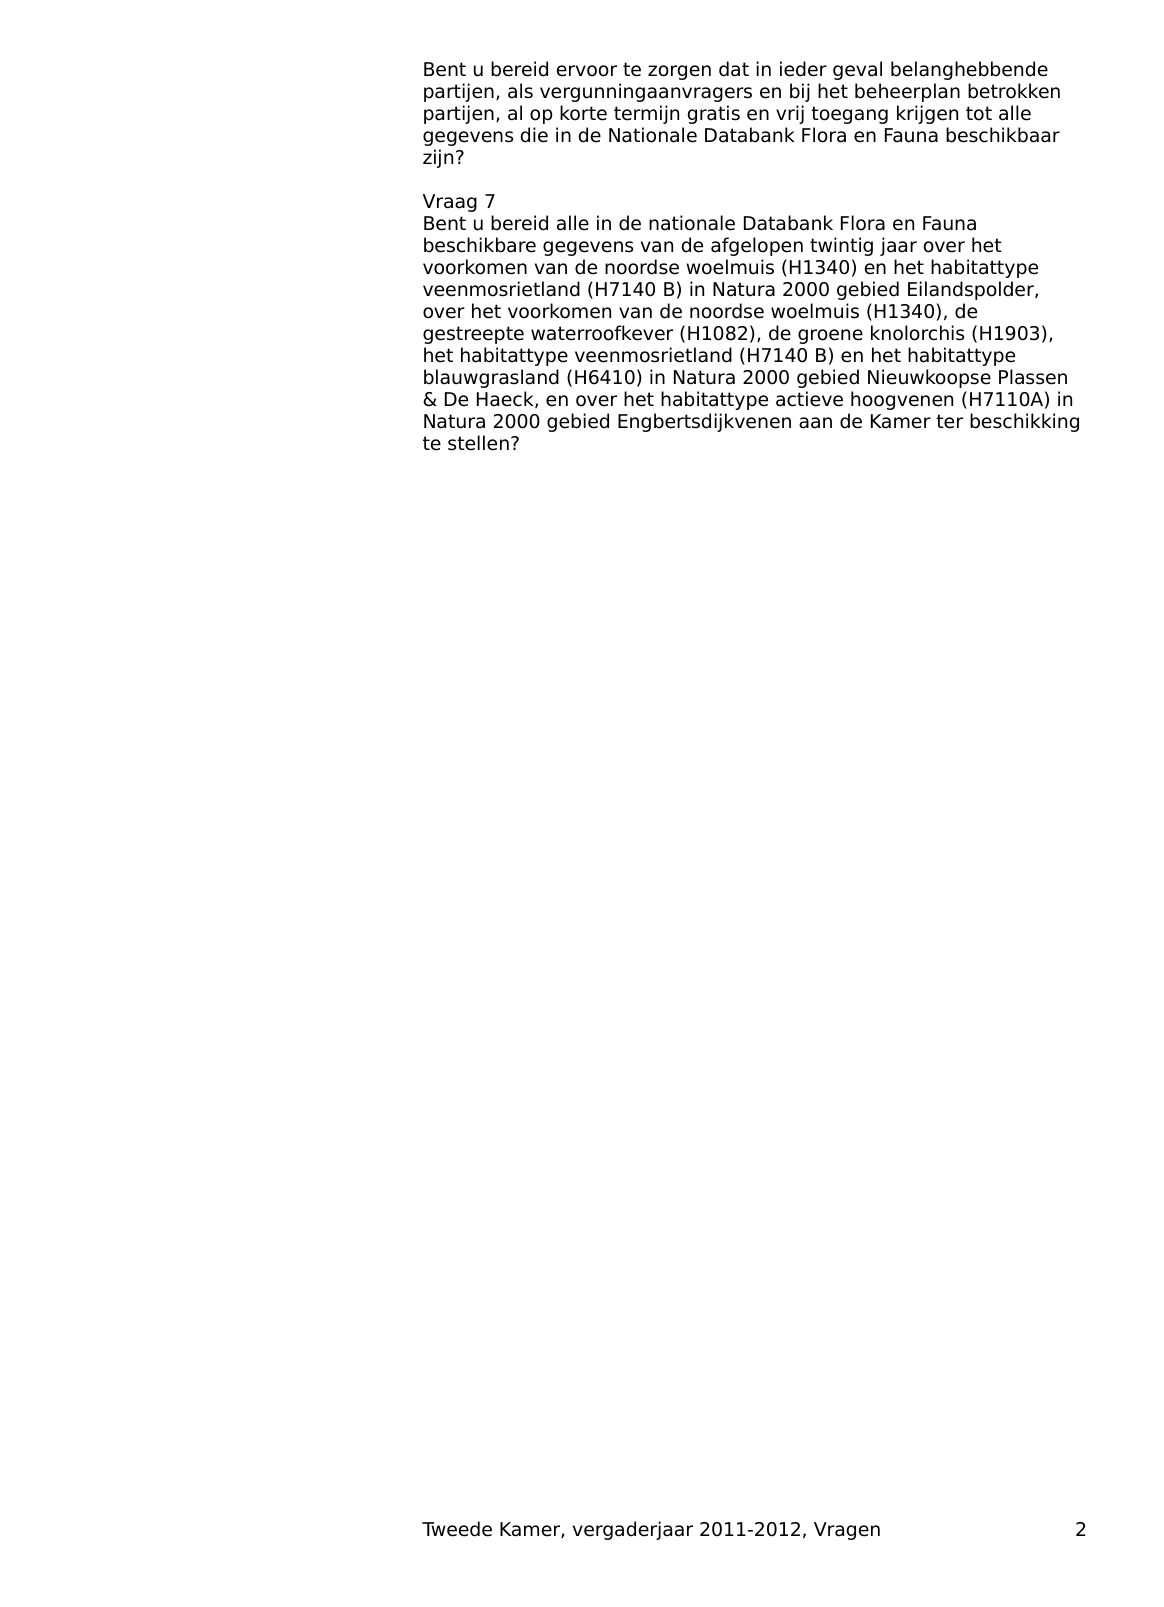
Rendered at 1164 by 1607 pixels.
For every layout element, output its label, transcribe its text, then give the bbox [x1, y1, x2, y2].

text Bent u bereid ervoor te zorgen dat in ieder geval belanghebbende partijen, als vergunningaanvragers en bij het beheerplan betrokken partijen, al op korte termijn gratis en vrij toegang krijgen tot alle gegevens die in de Nationale Databank Flora en Fauna beschikbaar zijn? [422, 59, 1087, 169]
text Vraag 7 [422, 191, 1087, 213]
text Bent u bereid alle in de nationale Databank Flora en Fauna beschikbare gegevens van de afgelopen twintig jaar over het voorkomen van de noordse woelmuis (H1340) en het habitattype veenmosrietland (H7140 B) in Natura 2000 gebied Eilandspolder, over het voorkomen van de noordse woelmuis (H1340), de gestreepte waterroofkever (H1082), de groene knolorchis (H1903), het habitattype veenmosrietland (H7140 B) en het habitattype blauwgrasland (H6410) in Natura 2000 gebied Nieuwkoopse Plassen & De Haeck, en over het habitattype actieve hoogvenen (H7110A) in Natura 2000 gebied Engbertsdijkvenen aan de Kamer ter beschikking te stellen? [422, 213, 1087, 455]
